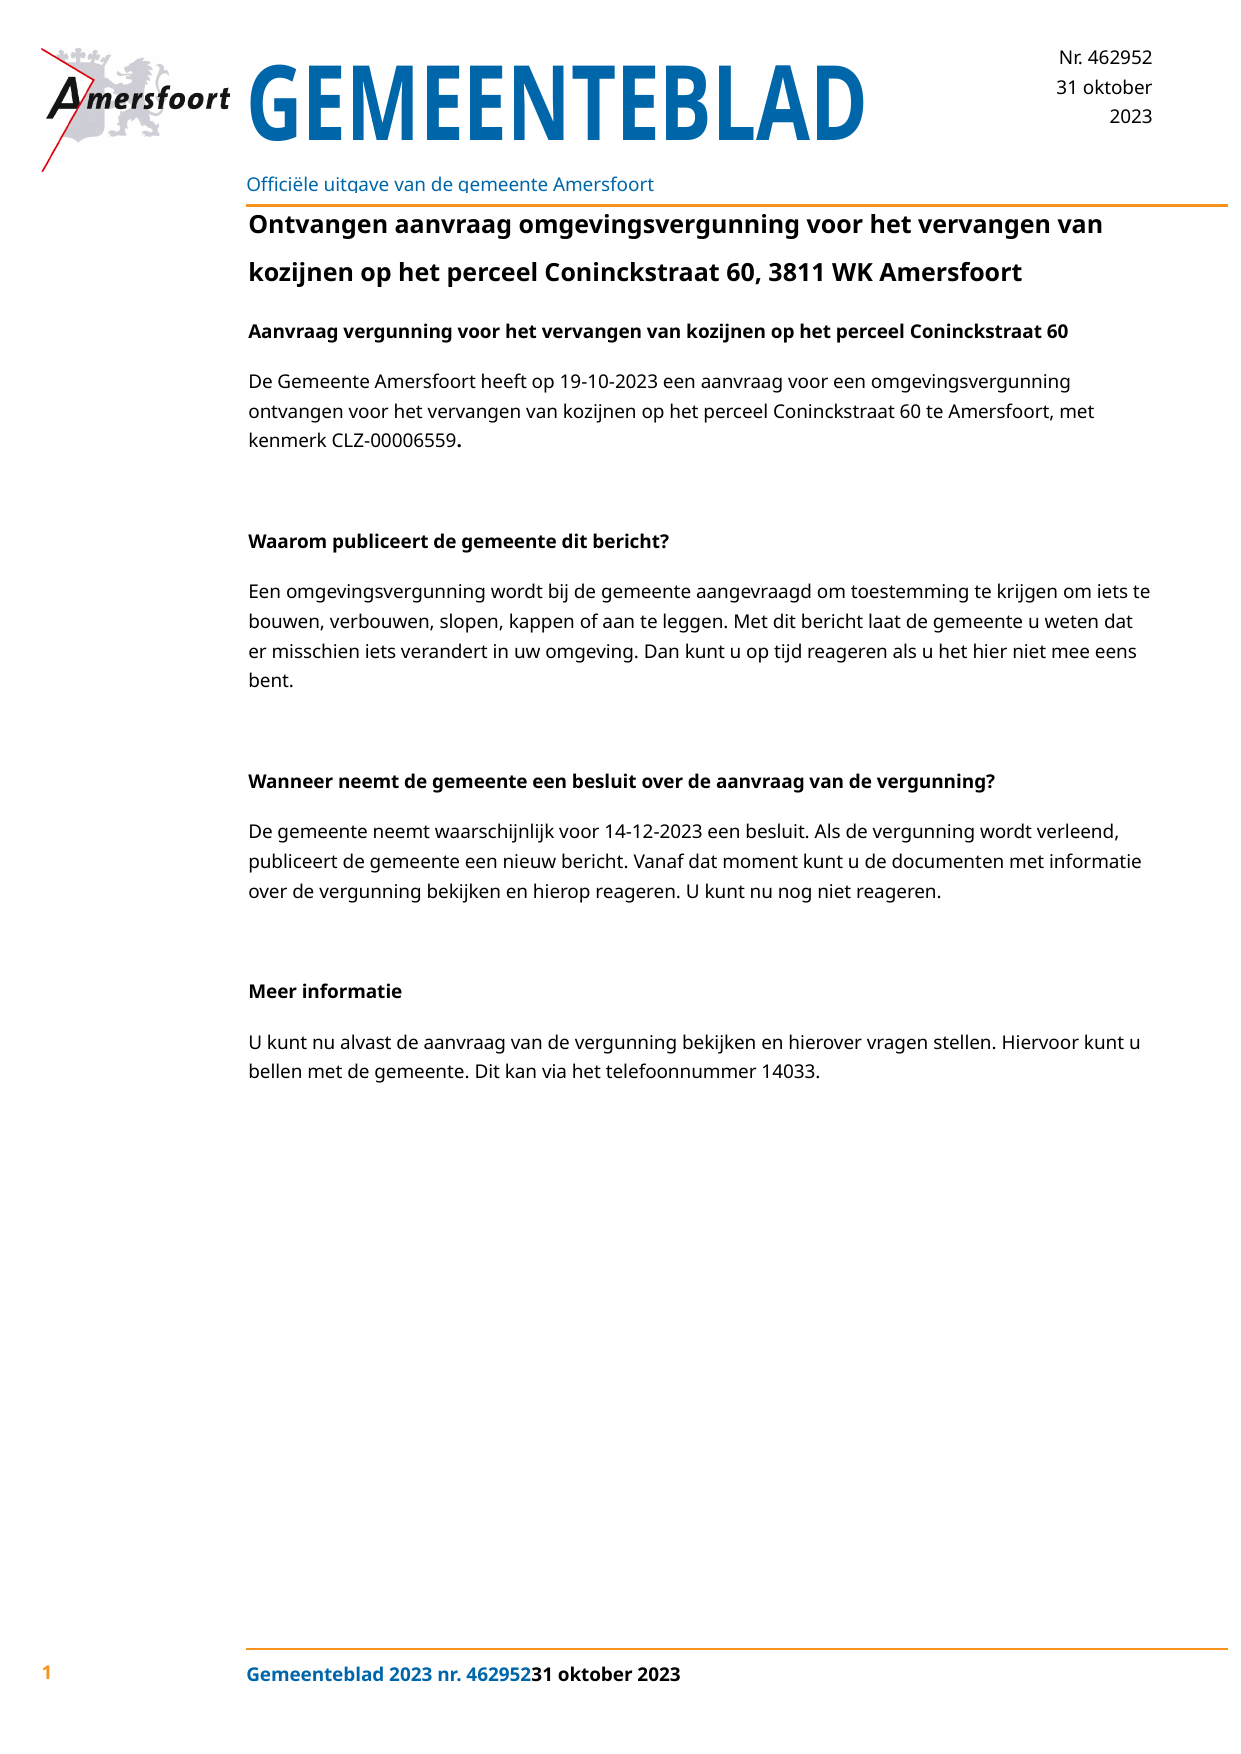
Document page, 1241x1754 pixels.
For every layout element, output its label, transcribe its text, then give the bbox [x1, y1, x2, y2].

text Waarom publiceert de gemeente dit bericht? [248, 528, 1152, 554]
text Aanvraag vergunning voor het vervangen van kozijnen op het perceel Coninckstraat 60 [248, 318, 1152, 344]
text De gemeente neemt waarschijnlijk voor 14-12-2023 een besluit. Als de vergunning wordt verleend, publiceert de gemeente een nieuw bericht. Vanaf dat moment kunt u de documenten met informatie over de vergunning bekijken en hierop reageren. U kunt nu nog niet reageren. [248, 819, 1152, 904]
text Wanneer neemt de gemeente een besluit over de aanvraag van de vergunning? [248, 768, 1152, 794]
text U kunt nu alvast de aanvraag van de vergunning bekijken en hierover vragen stellen. Hiervoor kunt u bellen met de gemeente. Dit kan via het telefoonnummer 14033. [248, 1029, 1152, 1084]
text Ontvangen aanvraag omgevingsvergunning voor het vervangen van kozijnen op het perceel Coninckstraat 60, 3811 WK Amersfoort [248, 207, 1152, 288]
picture [41, 47, 231, 172]
text Een omgevingsvergunning wordt bij de gemeente aangevraagd om toestemming te krijgen om iets te bouwen, verbouwen, slopen, kappen of aan te leggen. Met dit bericht laat de gemeente u weten dat er misschien iets verandert in uw omgeving. Dan kunt u op tijd reageren als u het hier niet mee eens bent. [248, 579, 1152, 693]
text Meer informatie [248, 979, 1152, 1004]
text De Gemeente Amersfoort heeft op 19-10-2023 een aanvraag voor een omgevingsvergunning ontvangen voor het vervangen van kozijnen op het perceel Coninckstraat 60 te Amersfoort, met kenmerk CLZ-00006559. [248, 368, 1152, 453]
